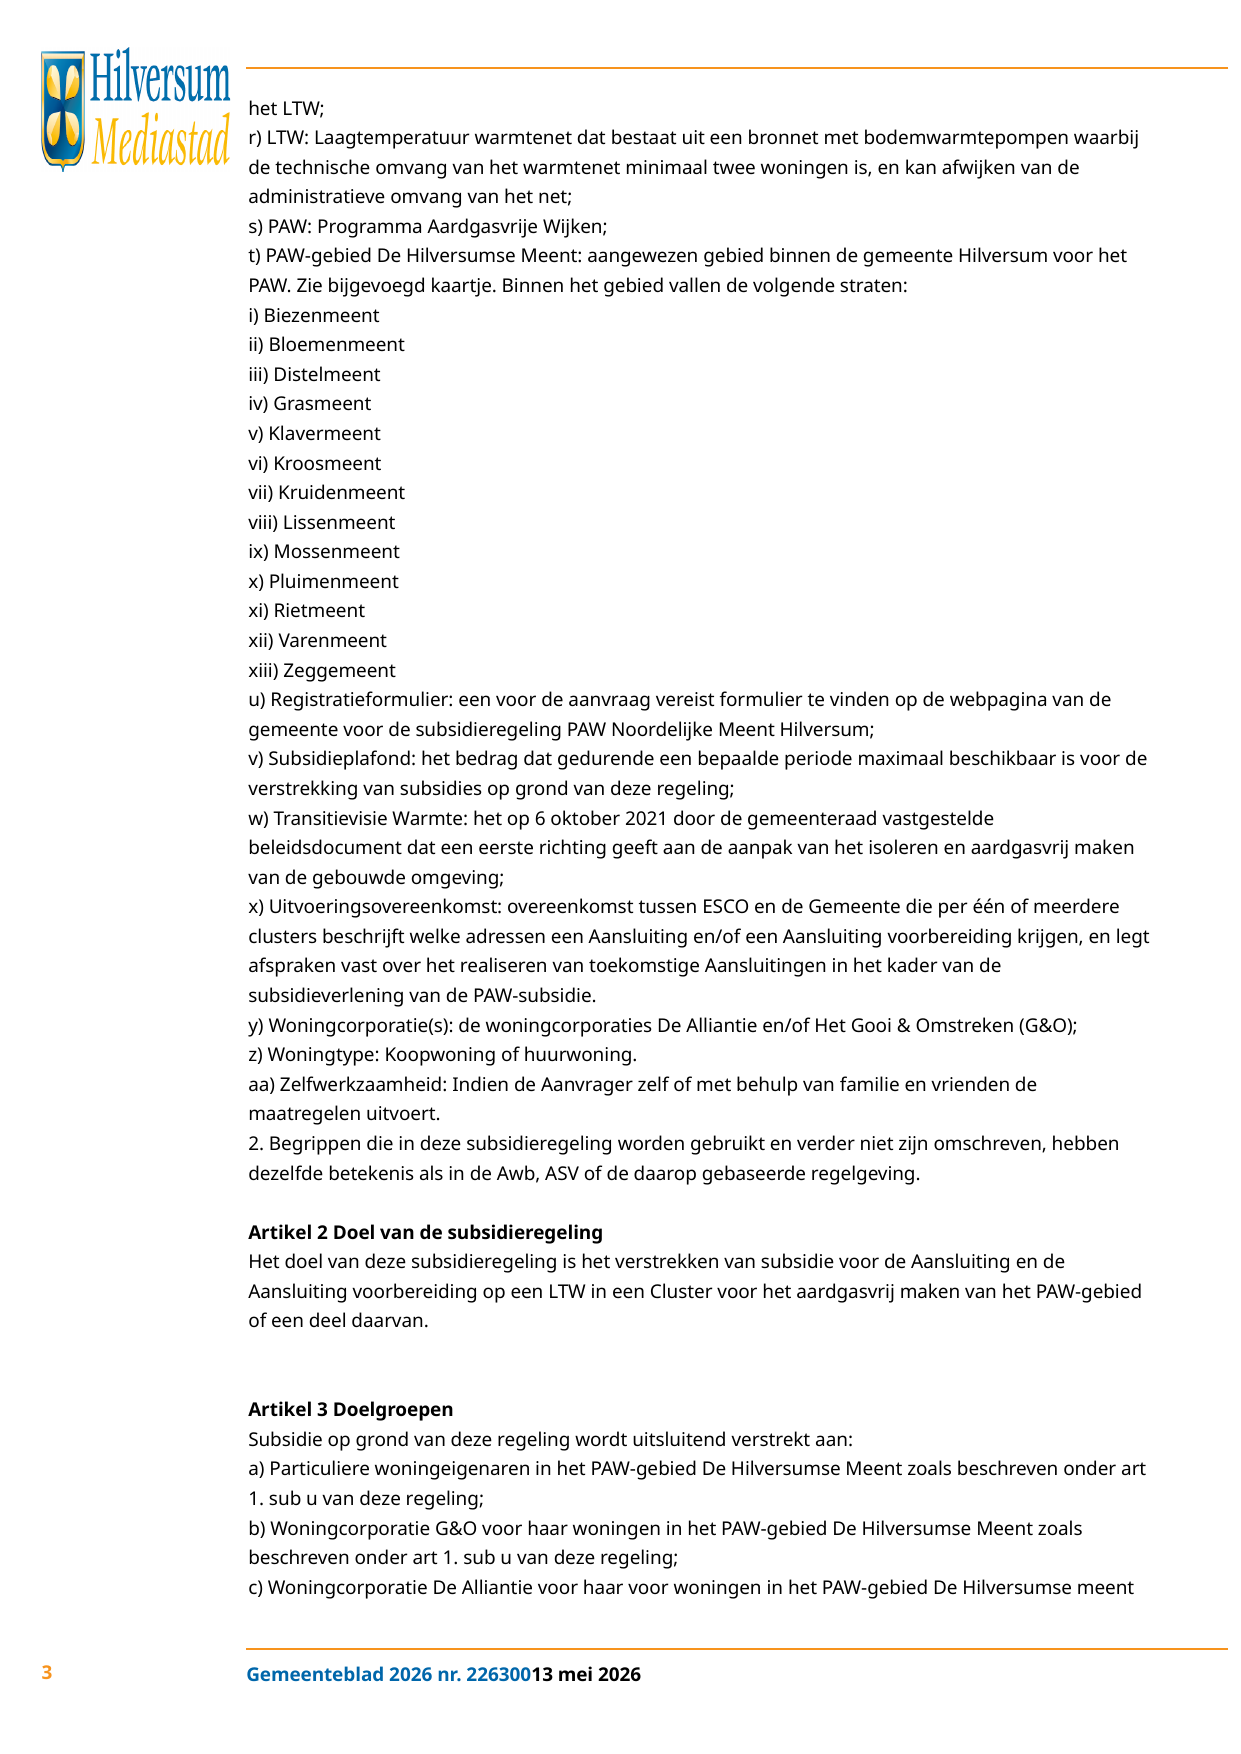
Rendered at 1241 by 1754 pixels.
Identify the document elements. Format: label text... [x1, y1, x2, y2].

text t) PAW-gebied De Hilversumse Meent: aangewezen gebied binnen de gemeente Hilversum voor het PAW. Zie bijgevoegd kaartje. Binnen het gebied vallen de volgende straten: [248, 243, 1152, 298]
text y) Woningcorporatie(s): de woningcorporaties De Alliantie en/of Het Gooi & Omstreken (G&O); [248, 1012, 1152, 1038]
text i) Biezenmeent [248, 302, 1152, 328]
text xiii) Zeggemeent [248, 657, 1152, 683]
text het LTW; [248, 95, 1152, 121]
text c) Woningcorporatie De Alliantie voor haar voor woningen in het PAW-gebied De Hilversumse meent [248, 1574, 1152, 1600]
text 2. Begrippen die in deze subsidieregeling worden gebruikt en verder niet zijn omschreven, hebben dezelfde betekenis als in de Awb, ASV of de daarop gebaseerde regelgeving. [248, 1130, 1152, 1186]
text ii) Bloemenmeent [248, 331, 1152, 357]
text vi) Kroosmeent [248, 450, 1152, 476]
text Het doel van deze subsidieregeling is het verstrekken van subsidie voor de Aansluiting en de Aansluiting voorbereiding op een LTW in een Cluster voor het aardgasvrij maken van het PAW-gebied of een deel daarvan. [248, 1248, 1152, 1333]
text v) Klavermeent [248, 420, 1152, 446]
text u) Registratieformulier: een voor de aanvraag vereist formulier te vinden op de webpagina van de gemeente voor de subsidieregeling PAW Noordelijke Meent Hilversum; [248, 686, 1152, 742]
text viii) Lissenmeent [248, 509, 1152, 535]
text Subsidie op grond van deze regeling wordt uitsluitend verstrekt aan: [248, 1426, 1152, 1452]
text ix) Mossenmeent [248, 538, 1152, 564]
text iii) Distelmeent [248, 361, 1152, 387]
text Artikel 3 Doelgroepen [248, 1396, 1152, 1422]
text w) Transitievisie Warmte: het op 6 oktober 2021 door de gemeenteraad vastgestelde beleidsdocument dat een eerste richting geeft aan de aanpak van het isoleren en aardgasvrij maken van de gebouwde omgeving; [248, 805, 1152, 890]
text Artikel 2 Doel van de subsidieregeling [248, 1219, 1152, 1245]
text b) Woningcorporatie G&O voor haar woningen in het PAW-gebied De Hilversumse Meent zoals beschreven onder art 1. sub u van deze regeling; [248, 1515, 1152, 1570]
text a) Particuliere woningeigenaren in het PAW-gebied De Hilversumse Meent zoals beschreven onder art 1. sub u van deze regeling; [248, 1456, 1152, 1511]
text x) Uitvoeringsovereenkomst: overeenkomst tussen ESCO en de Gemeente die per één of meerdere clusters beschrijft welke adressen een Aansluiting en/of een Aansluiting voorbereiding krijgen, en legt afspraken vast over het realiseren van toekomstige Aansluitingen in het kader van de subsidieverlening van de PAW-subsidie. [248, 893, 1152, 1008]
text vii) Kruidenmeent [248, 479, 1152, 505]
picture [41, 47, 231, 172]
text iv) Grasmeent [248, 391, 1152, 416]
text xii) Varenmeent [248, 627, 1152, 653]
text s) PAW: Programma Aardgasvrije Wijken; [248, 213, 1152, 239]
text r) LTW: Laagtemperatuur warmtenet dat bestaat uit een bronnet met bodemwarmtepompen waarbij de technische omvang van het warmtenet minimaal twee woningen is, en kan afwijken van de administratieve omvang van het net; [248, 124, 1152, 209]
text v) Subsidieplafond: het bedrag dat gedurende een bepaalde periode maximaal beschikbaar is voor de verstrekking van subsidies op grond van deze regeling; [248, 746, 1152, 801]
text z) Woningtype: Koopwoning of huurwoning. [248, 1041, 1152, 1067]
text aa) Zelfwerkzaamheid: Indien de Aanvrager zelf of met behulp van familie en vrienden de maatregelen uitvoert. [248, 1071, 1152, 1126]
text x) Pluimenmeent [248, 568, 1152, 594]
text xi) Rietmeent [248, 598, 1152, 623]
